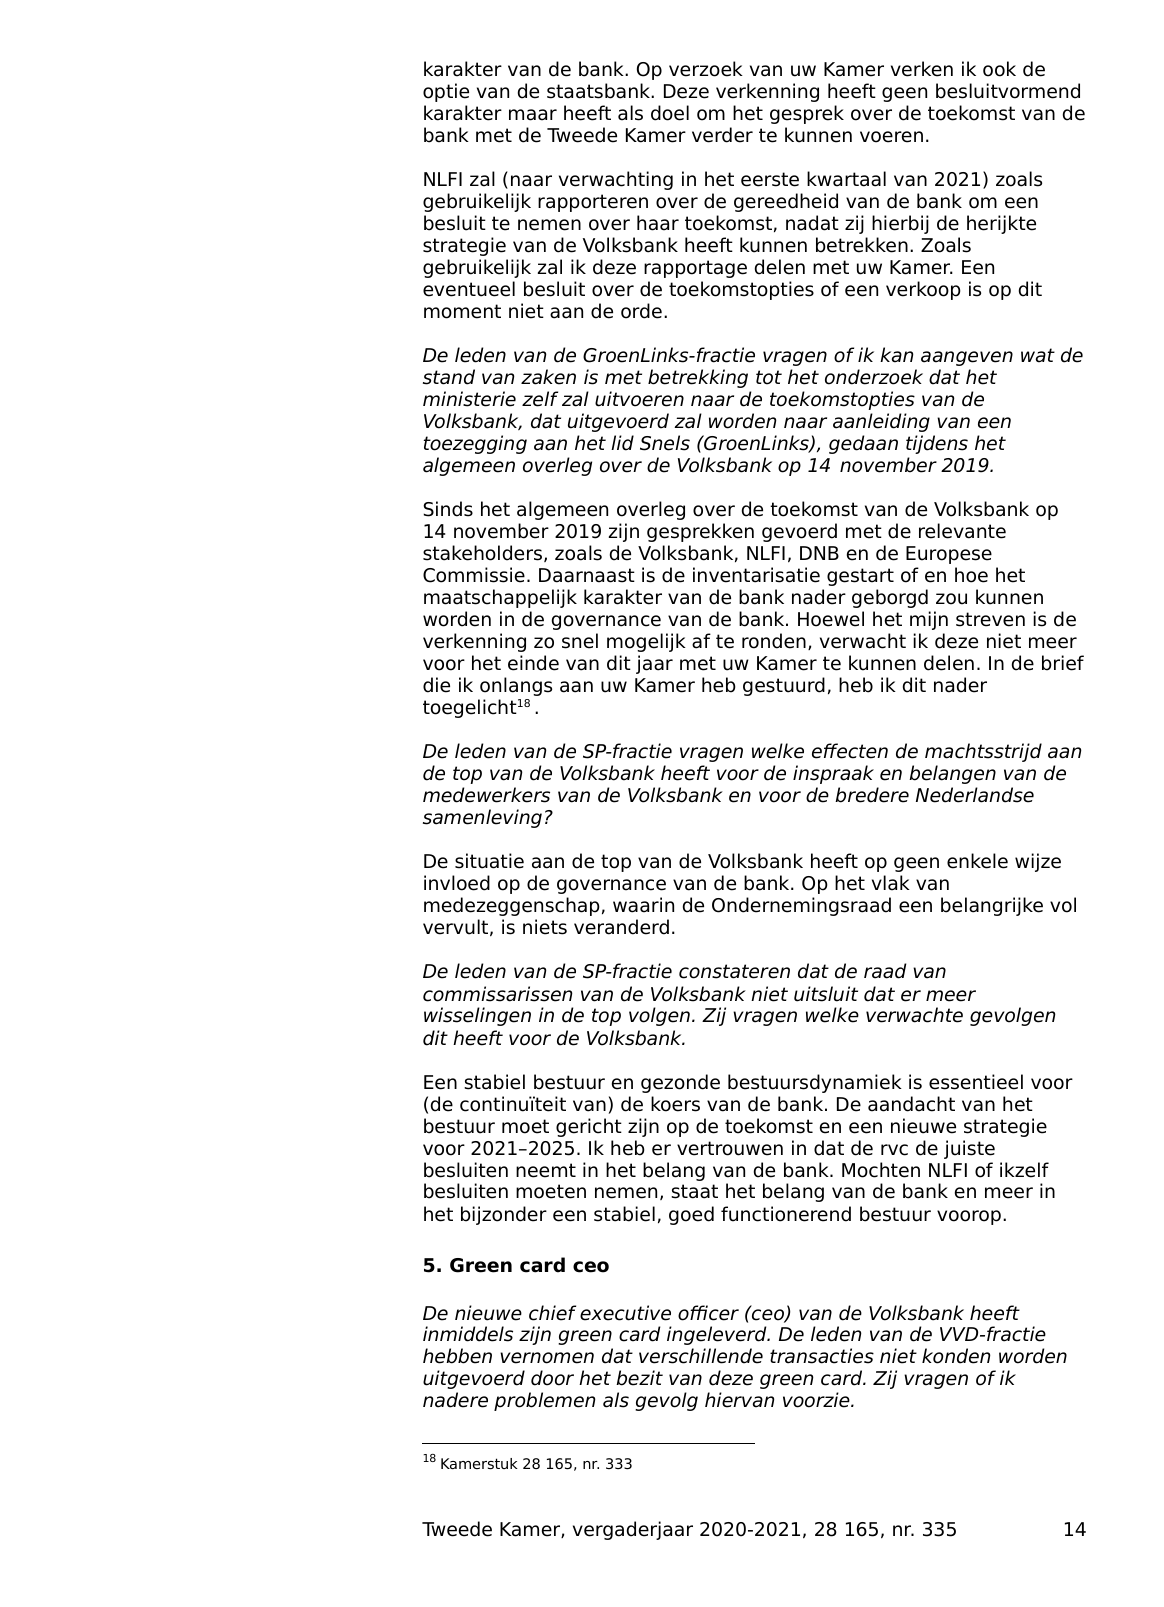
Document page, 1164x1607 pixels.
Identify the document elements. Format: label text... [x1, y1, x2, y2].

text De nieuwe chief executive officer (ceo) van de Volksbank heeft inmiddels zijn green card ingeleverd. De leden van de VVD-fractie hebben vernomen dat verschillende transacties niet konden worden uitgevoerd door het bezit van deze green card. Zij vragen of ik nadere problemen als gevolg hiervan voorzie. [422, 1302, 1087, 1412]
text De situatie aan de top van de Volksbank heeft op geen enkele wijze invloed op de governance van de bank. Op het vlak van medezeggenschap, waarin de Ondernemingsraad een belangrijke vol vervult, is niets veranderd. [422, 851, 1087, 939]
text Kamerstuk 28 165, nr. 333 [422, 1452, 1087, 1474]
text De leden van de GroenLinks-fractie vragen of ik kan aangeven wat de stand van zaken is met betrekking tot het onderzoek dat het ministerie zelf zal uitvoeren naar de toekomstopties van de Volksbank, dat uitgevoerd zal worden naar aanleiding van een toezegging aan het lid Snels (GroenLinks), gedaan tijdens het algemeen overleg over de Volksbank op 14 november 2019. [422, 345, 1087, 477]
text De leden van de SP-fractie vragen welke effecten de machtsstrijd aan de top van de Volksbank heeft voor de inspraak en belangen van de medewerkers van de Volksbank en voor de bredere Nederlandse samenleving? [422, 741, 1087, 829]
text karakter van de bank. Op verzoek van uw Kamer verken ik ook de optie van de staatsbank. Deze verkenning heeft geen besluitvormend karakter maar heeft als doel om het gesprek over de toekomst van de bank met de Tweede Kamer verder te kunnen voeren. [422, 59, 1087, 147]
text Sinds het algemeen overleg over de toekomst van de Volksbank op 14 november 2019 zijn gesprekken gevoerd met de relevante stakeholders, zoals de Volksbank, NLFI, DNB en de Europese Commissie. Daarnaast is de inventarisatie gestart of en hoe het maatschappelijk karakter van de bank nader geborgd zou kunnen worden in de governance van de bank. Hoewel het mijn streven is de verkenning zo snel mogelijk af te ronden, verwacht ik deze niet meer voor het einde van dit jaar met uw Kamer te kunnen delen. In de brief die ik onlangs aan uw Kamer heb gestuurd, heb ik dit nader toegelicht. [422, 499, 1087, 719]
text NLFI zal (naar verwachting in het eerste kwartaal van 2021) zoals gebruikelijk rapporteren over de gereedheid van de bank om een besluit te nemen over haar toekomst, nadat zij hierbij de herijkte strategie van de Volksbank heeft kunnen betrekken. Zoals gebruikelijk zal ik deze rapportage delen met uw Kamer. Een eventueel besluit over de toekomstopties of een verkoop is op dit moment niet aan de orde. [422, 169, 1087, 323]
text Een stabiel bestuur en gezonde bestuursdynamiek is essentieel voor (de continuïteit van) de koers van de bank. De aandacht van het bestuur moet gericht zijn op de toekomst en een nieuwe strategie voor 2021–2025. Ik heb er vertrouwen in dat de rvc de juiste besluiten neemt in het belang van de bank. Mochten NLFI of ikzelf besluiten moeten nemen, staat het belang van de bank en meer in het bijzonder een stabiel, goed functionerend bestuur voorop. [422, 1072, 1087, 1225]
text De leden van de SP-fractie constateren dat de raad van commissarissen van de Volksbank niet uitsluit dat er meer wisselingen in de top volgen. Zij vragen welke verwachte gevolgen dit heeft voor de Volksbank. [422, 961, 1087, 1049]
subtitle 5. Green card ceo [422, 1255, 1087, 1277]
